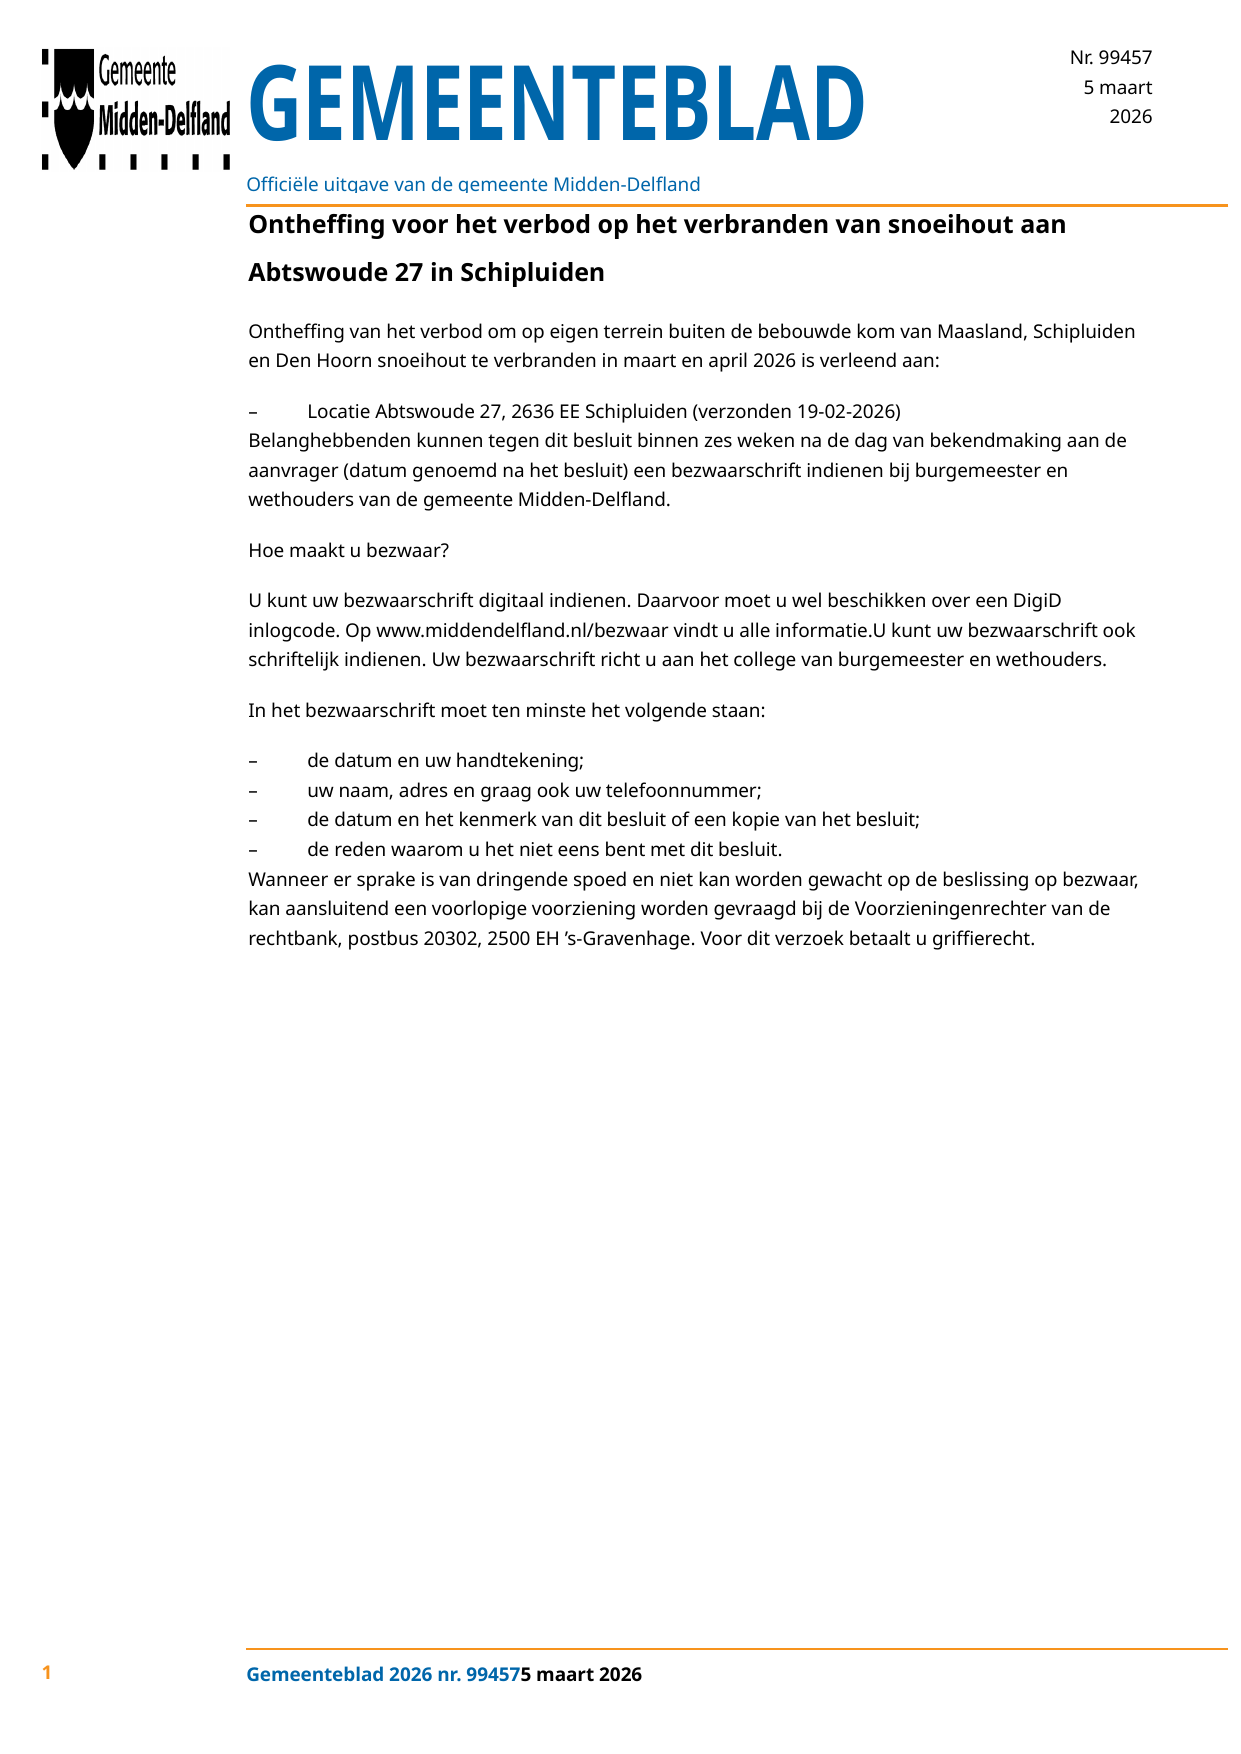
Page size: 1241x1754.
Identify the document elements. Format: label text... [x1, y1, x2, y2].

text U kunt uw bezwaarschrift digitaal indienen. Daarvoor moet u wel beschikken over een DigiD inlogcode. Op www.middendelfland.nl/bezwaar vindt u alle informatie.U kunt uw bezwaarschrift ook schriftelijk indienen. Uw bezwaarschrift richt u aan het college van burgemeester en wethouders. [248, 587, 1152, 672]
list uw naam, adres en graag ook uw telefoonnummer; [248, 777, 1152, 803]
list de datum en het kenmerk van dit besluit of een kopie van het besluit; [248, 807, 1152, 832]
text Ontheffing van het verbod om op eigen terrein buiten de bebouwde kom van Maasland, Schipluiden en Den Hoorn snoeihout te verbranden in maart en april 2026 is verleend aan: [248, 318, 1152, 373]
list Locatie Abtswoude 27, 2636 EE Schipluiden (verzonden 19-02-2026) [248, 398, 1152, 424]
text Ontheffing voor het verbod op het verbranden van snoeihout aan Abtswoude 27 in Schipluiden [248, 207, 1152, 288]
picture [41, 47, 231, 172]
text ​Wanneer er sprake is van dringende spoed en niet kan worden gewacht op de beslissing op bezwaar, kan aansluitend een voorlopige voorziening worden gevraagd bij de Voorzieningenrechter van de rechtbank, postbus 20302, 2500 EH ’s-Gravenhage. Voor dit verzoek betaalt u griffierecht. [248, 866, 1152, 951]
text Hoe maakt u bezwaar? [248, 537, 1152, 563]
list de reden waarom u het niet eens bent met dit besluit. [248, 836, 1152, 862]
text In het bezwaarschrift moet ten minste het volgende staan: [248, 697, 1152, 723]
text Belanghebbenden kunnen tegen dit besluit binnen zes weken na de dag van bekendmaking aan de aanvrager (datum genoemd na het besluit) een bezwaarschrift indienen bij burgemeester en wethouders van de gemeente Midden-Delfland. [248, 427, 1152, 512]
list de datum en uw handtekening; [248, 747, 1152, 773]
